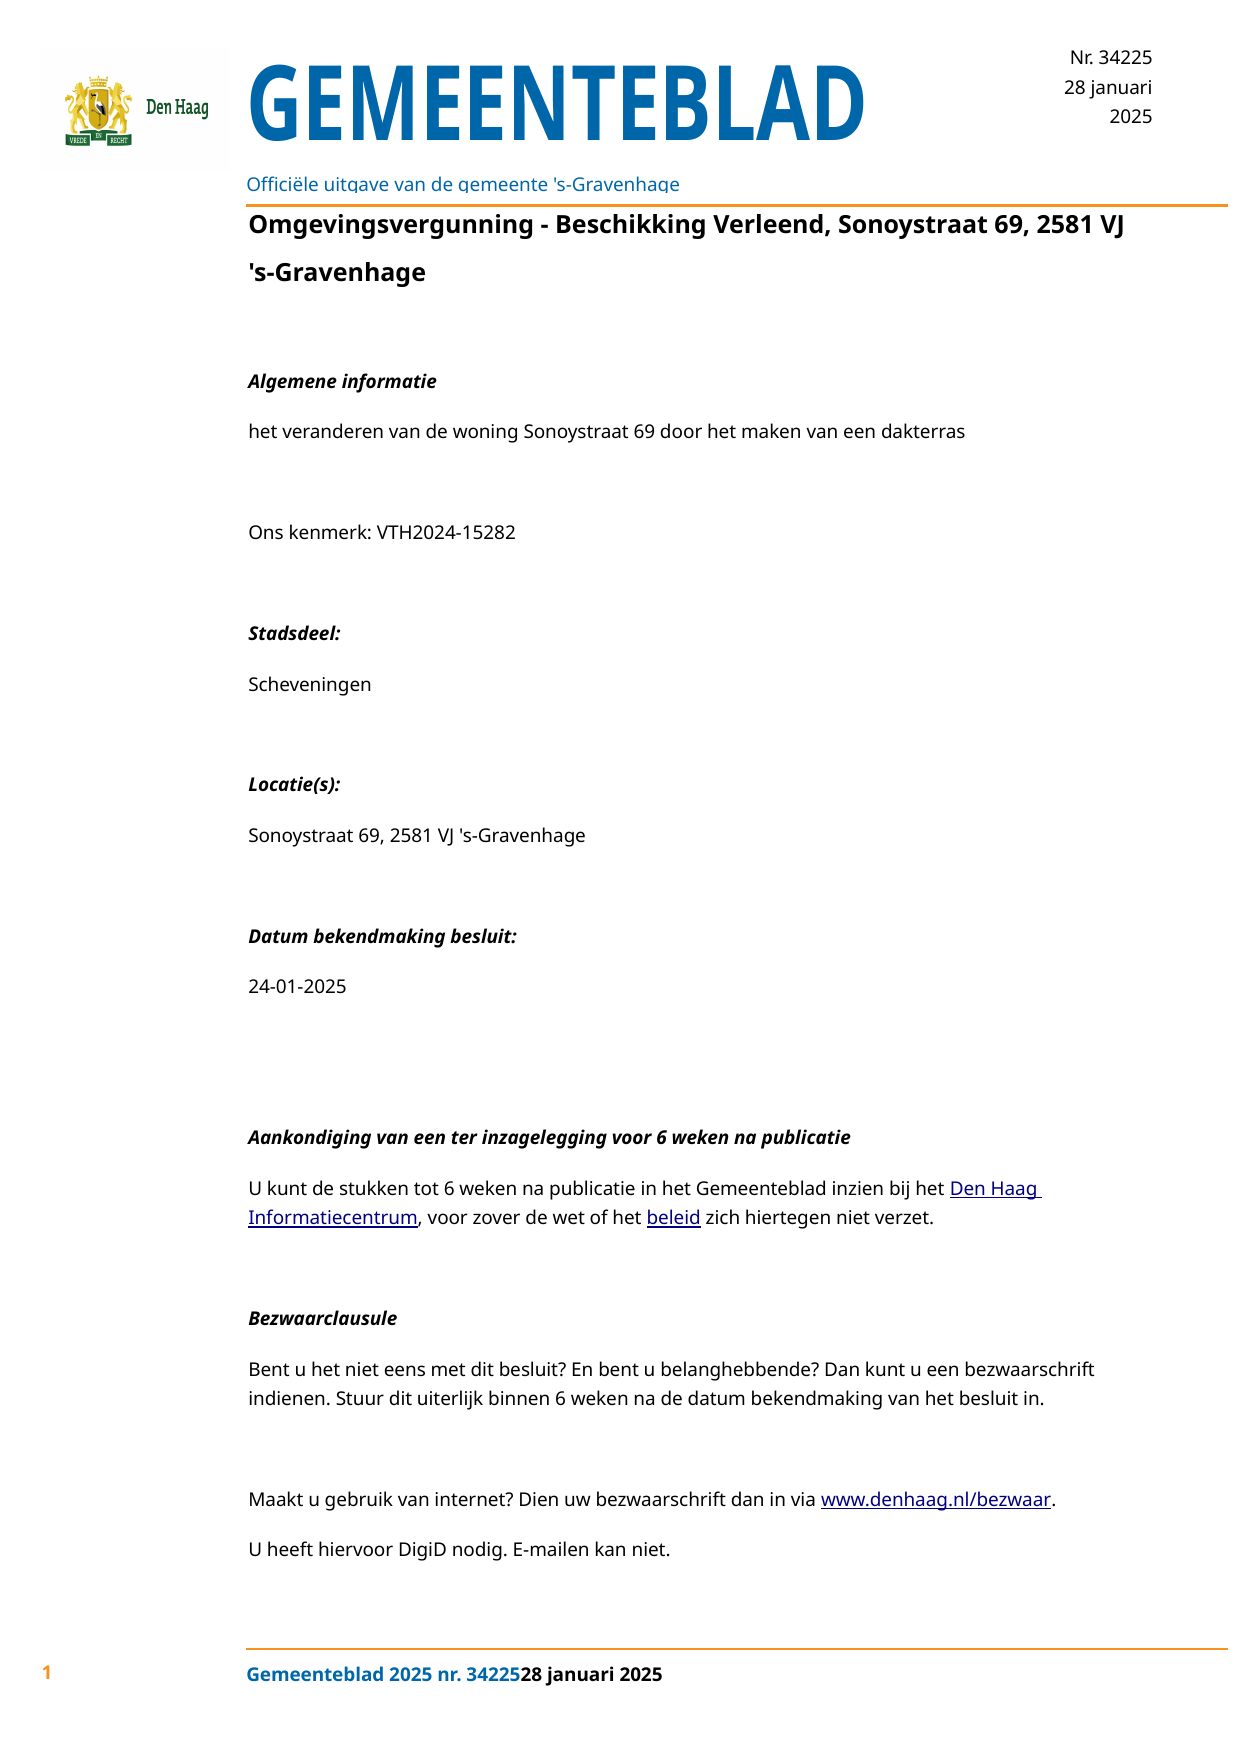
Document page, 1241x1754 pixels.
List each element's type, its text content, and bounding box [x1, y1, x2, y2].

text het veranderen van de woning Sonoystraat 69 door het maken van een dakterras [248, 419, 1152, 444]
text Sonoystraat 69, 2581 VJ 's-Gravenhage [248, 822, 1152, 848]
text Bent u het niet eens met dit besluit? En bent u belanghebbende? Dan kunt u een bezwaarschrift indienen. Stuur dit uiterlijk binnen 6 weken na de datum bekendmaking van het besluit in. [248, 1356, 1152, 1411]
text Stadsdeel: [248, 620, 1152, 646]
text Aankondiging van een ter inzagelegging voor 6 weken na publicatie [248, 1124, 1152, 1150]
picture [41, 47, 231, 172]
text Datum bekendmaking besluit: [248, 923, 1152, 949]
text U heeft hiervoor DigiD nodig. E-mailen kan niet. [248, 1537, 1152, 1562]
text Algemene informatie [248, 368, 1152, 394]
text Scheveningen [248, 671, 1152, 697]
text U kunt de stukken tot 6 weken na publicatie in het Gemeenteblad inzien bij het Den Haag Informatiecentrum, voor zover de wet of het beleid zich hiertegen niet verzet. [248, 1175, 1152, 1230]
text Bezwaarclausule [248, 1305, 1152, 1331]
text Ons kenmerk: VTH2024-15282 [248, 519, 1152, 545]
text 24-01-2025 [248, 973, 1152, 999]
text Locatie(s): [248, 772, 1152, 797]
text Maakt u gebruik van internet? Dien uw bezwaarschrift dan in via www.denhaag.nl/bezwaar. [248, 1486, 1152, 1512]
text Omgevingsvergunning - Beschikking Verleend, Sonoystraat 69, 2581 VJ 's-Gravenhage [248, 207, 1152, 288]
